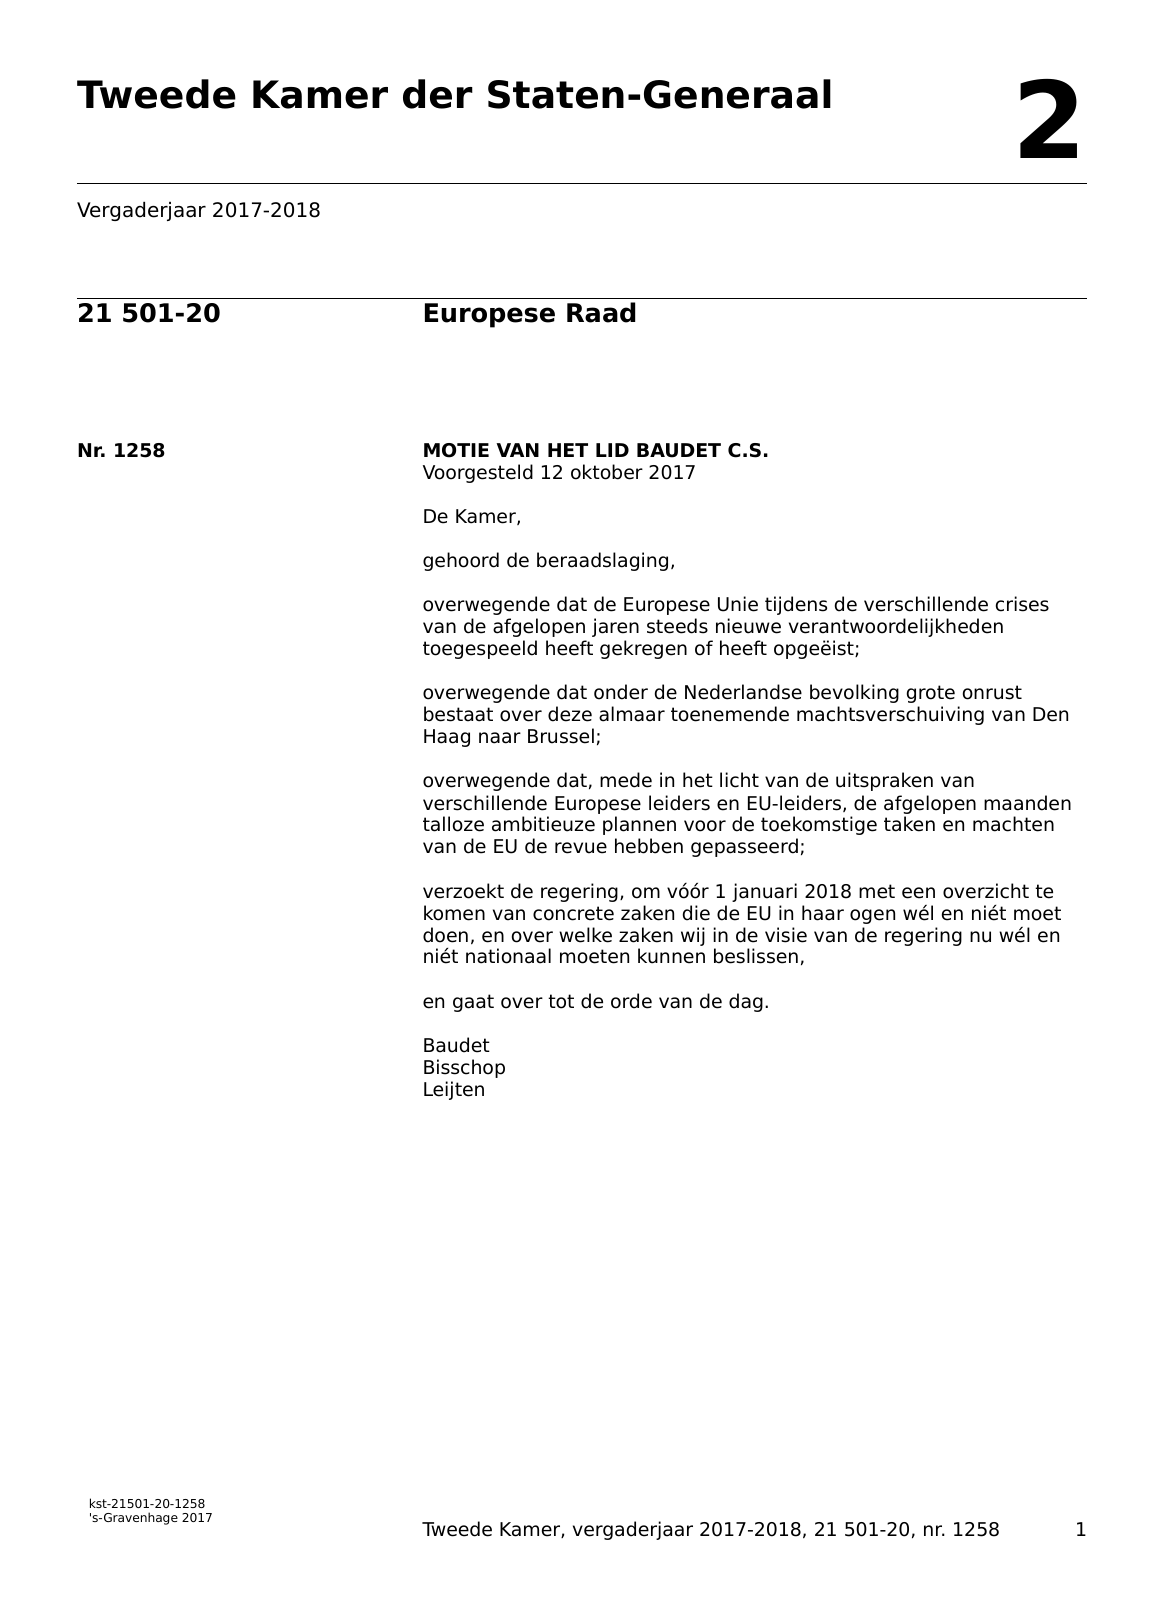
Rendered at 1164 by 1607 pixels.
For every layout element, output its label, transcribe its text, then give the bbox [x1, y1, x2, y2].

text Baudet [422, 1035, 1087, 1057]
text De Kamer, [422, 506, 1087, 528]
text overwegende dat onder de Nederlandse bevolking grote onrust bestaat over deze almaar toenemende machtsverschuiving van Den Haag naar Brussel; [422, 682, 1087, 748]
table_header Tweede Kamer der Staten-Generaal [77, 59, 886, 183]
text verzoekt de regering, om vóór 1 januari 2018 met een overzicht te komen van concrete zaken die de EU in haar ogen wél en niét moet doen, en over welke zaken wij in de visie van de regering nu wél en niét nationaal moeten kunnen beslissen, [422, 881, 1087, 968]
text 's-Gravenhage 2017 [88, 1511, 323, 1525]
text Voorgesteld 12 oktober 2017 [422, 462, 1087, 484]
text overwegende dat, mede in het licht van de uitspraken van verschillende Europese leiders en EU-leiders, de afgelopen maanden talloze ambitieuze plannen voor de toekomstige taken en machten van de EU de revue hebben gepasseerd; [422, 770, 1087, 858]
text Leijten [422, 1079, 1087, 1101]
text overwegende dat de Europese Unie tijdens de verschillende crises van de afgelopen jaren steeds nieuwe verantwoordelijkheden toegespeeld heeft gekregen of heeft opgeëist; [422, 594, 1087, 660]
text en gaat over tot de orde van de dag. [422, 991, 1087, 1013]
text kst-21501-20-1258 [88, 1497, 323, 1511]
subtitle Nr. 1258 MOTIE VAN HET LID BAUDET C.S. [77, 440, 1087, 462]
subtitle 21 501-20 Europese Raad [77, 299, 1087, 329]
text Bisschop [422, 1057, 1087, 1079]
table_cell Vergaderjaar 2017-2018 [77, 184, 1087, 298]
text gehoord de beraadslaging, [422, 550, 1087, 572]
table_header 2 [886, 59, 1087, 183]
